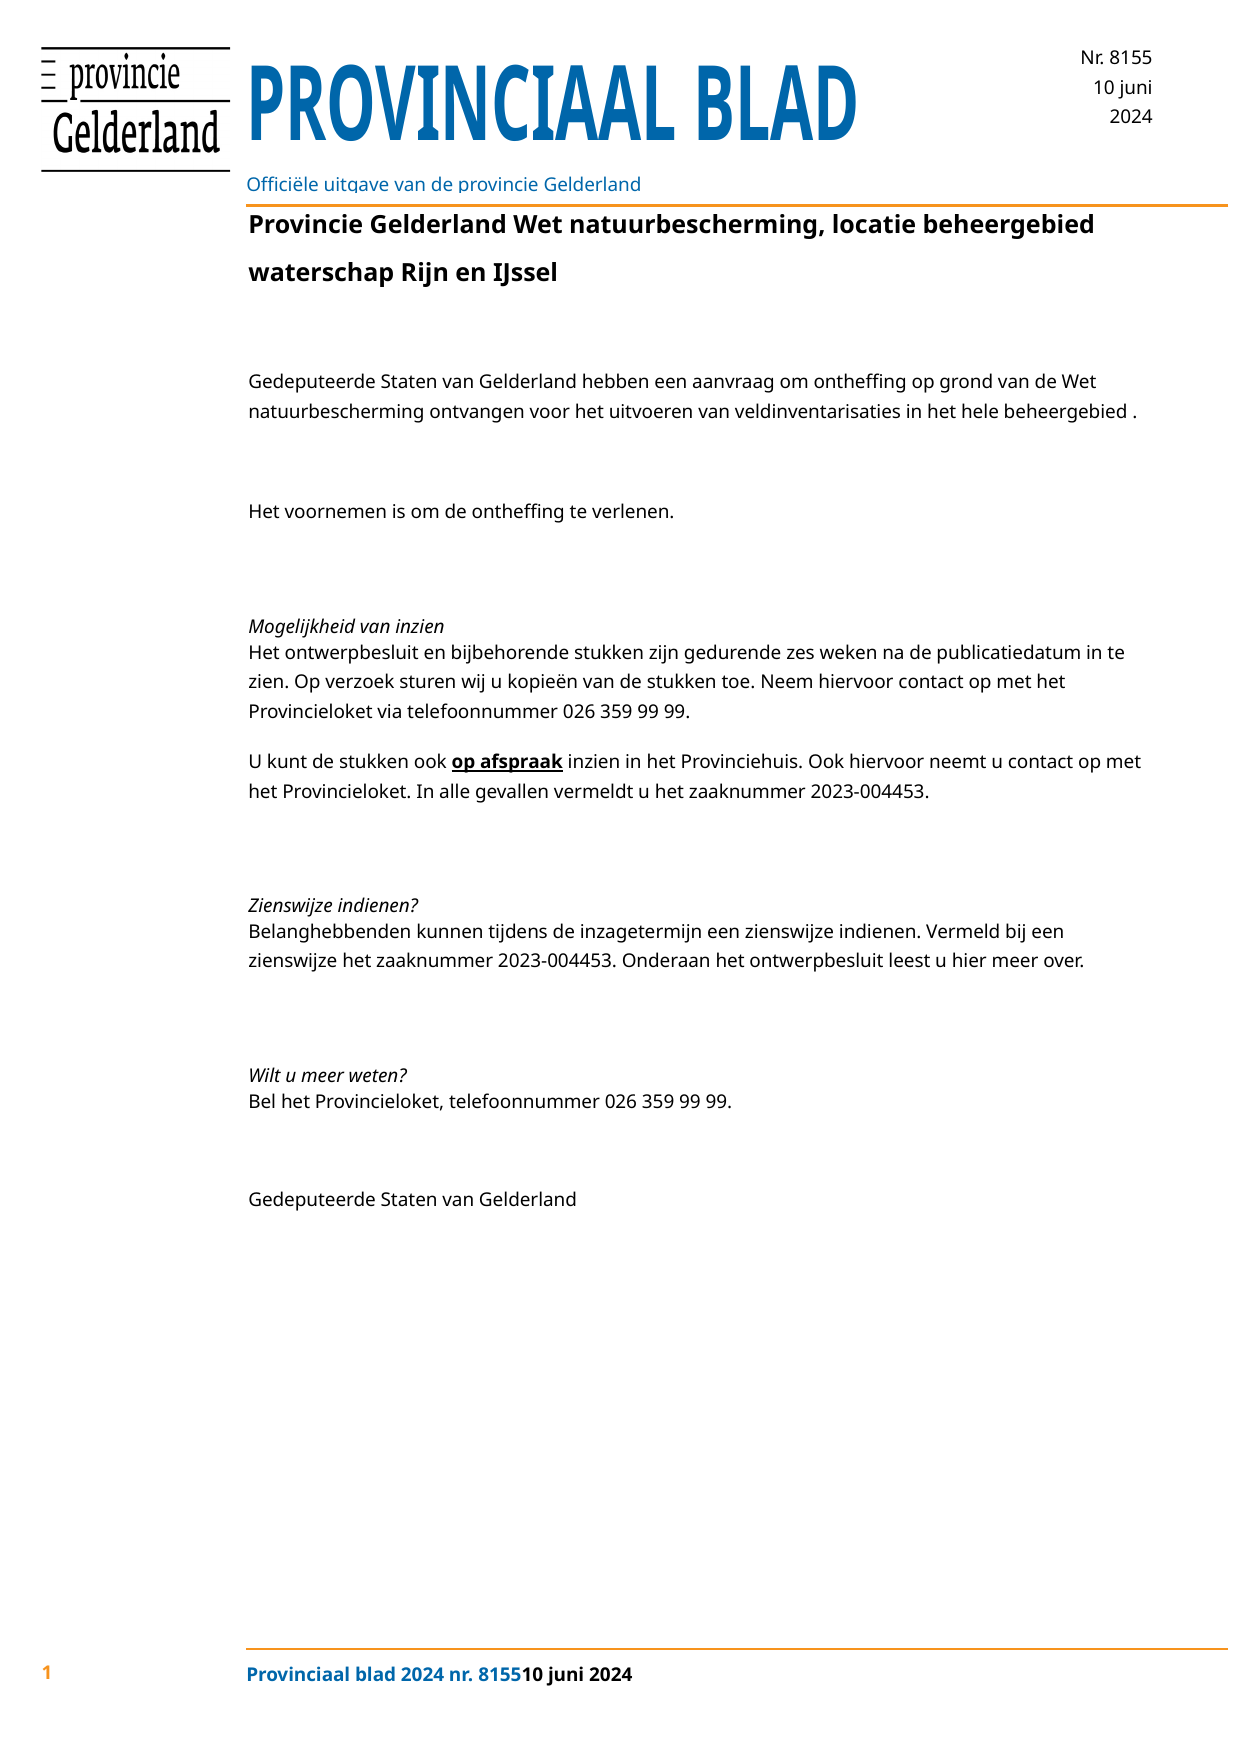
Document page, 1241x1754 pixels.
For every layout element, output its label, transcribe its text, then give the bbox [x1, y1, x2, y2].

text Provincie Gelderland Wet natuurbescherming, locatie beheergebied waterschap Rijn en IJssel [248, 207, 1152, 288]
text Zienswijze indienen? [248, 892, 1152, 918]
picture [41, 47, 231, 172]
text Het ontwerpbesluit en bijbehorende stukken zijn gedurende zes weken na de publicatiedatum in te zien. Op verzoek sturen wij u kopieën van de stukken toe. Neem hiervoor contact op met het Provincieloket via telefoonnummer 026 359 99 99. [248, 639, 1152, 724]
text Gedeputeerde Staten van Gelderland hebben een aanvraag om ontheffing op grond van de Wet natuurbescherming ontvangen voor het uitvoeren van veldinventarisaties in het hele beheergebied . [248, 368, 1152, 424]
text Het voornemen is om de ontheffing te verlenen. [248, 499, 1152, 524]
text Bel het Provincieloket, telefoonnummer 026 359 99 99. [248, 1088, 1152, 1113]
text Belanghebbenden kunnen tijdens de inzagetermijn een zienswijze indienen. Vermeld bij een zienswijze het zaaknummer 2023-004453. Onderaan het ontwerpbesluit leest u hier meer over. [248, 918, 1152, 973]
text Wilt u meer weten? [248, 1062, 1152, 1088]
text Gedeputeerde Staten van Gelderland [248, 1186, 1152, 1212]
text U kunt de stukken ook op afspraak inzien in het Provinciehuis. Ook hiervoor neemt u contact op met het Provincieloket. In alle gevallen vermeldt u het zaaknummer 2023-004453. [248, 748, 1152, 804]
text Mogelijkheid van inzien [248, 613, 1152, 639]
